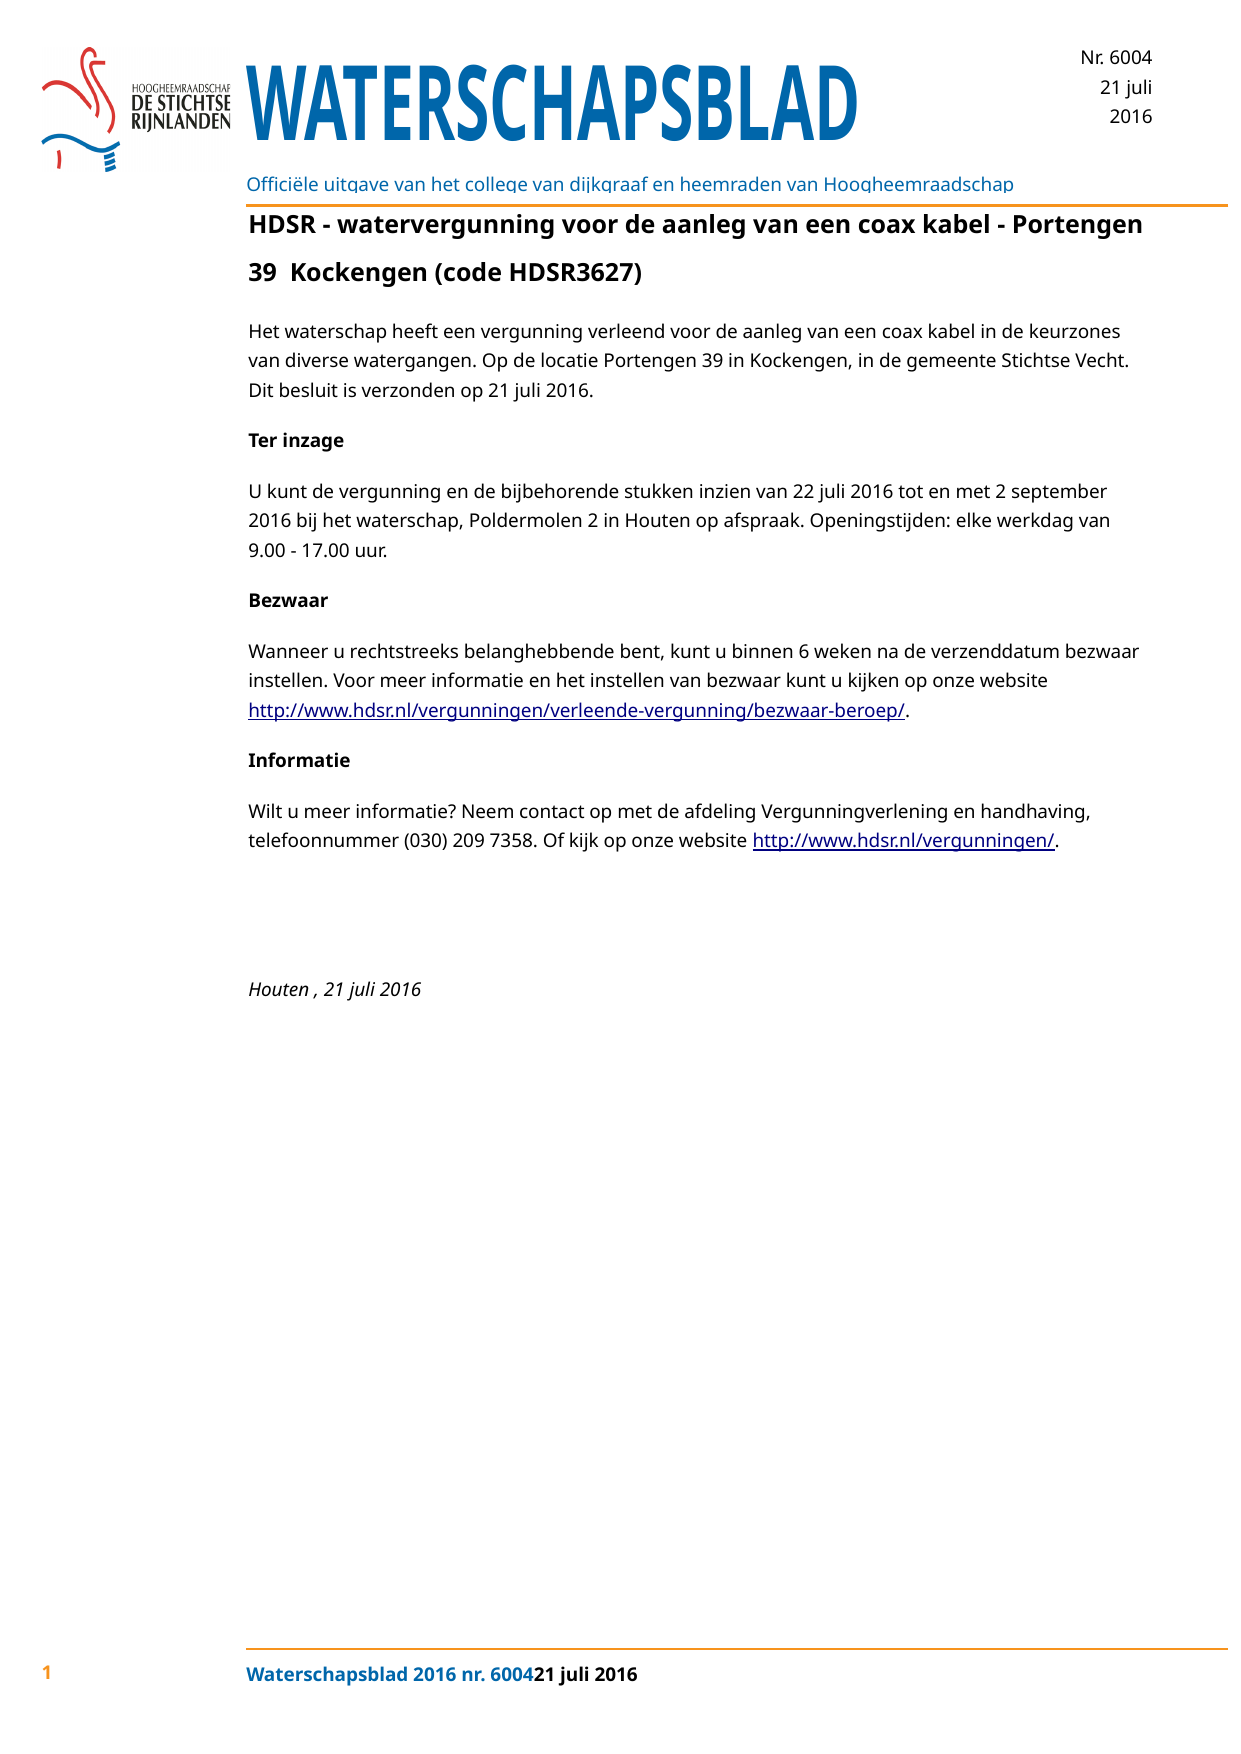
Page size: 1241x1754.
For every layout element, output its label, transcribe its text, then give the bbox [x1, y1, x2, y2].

text Houten , 21 juli 2016 [248, 976, 1152, 1002]
text Ter inzage [248, 427, 1152, 453]
text Wilt u meer informatie? Neem contact op met de afdeling Vergunningverlening en handhaving, telefoonnummer (030) 209 7358. Of kijk op onze website http://www.hdsr.nl/vergunningen/. [248, 798, 1152, 853]
picture [41, 47, 231, 172]
text Het waterschap heeft een vergunning verleend voor de aanleg van een coax kabel in de keurzones van diverse watergangen. Op de locatie Portengen 39 in Kockengen, in de gemeente Stichtse Vecht. Dit besluit is verzonden op 21 juli 2016. [248, 318, 1152, 403]
text Bezwaar [248, 587, 1152, 613]
text HDSR - watervergunning voor de aanleg van een coax kabel - Portengen 39 Kockengen (code HDSR3627) [248, 207, 1152, 288]
text Informatie [248, 747, 1152, 773]
text Wanneer u rechtstreeks belanghebbende bent, kunt u binnen 6 weken na de verzenddatum bezwaar instellen. Voor meer informatie en het instellen van bezwaar kunt u kijken op onze website http://www.hdsr.nl/vergunningen/verleende-vergunning/bezwaar-beroep/. [248, 638, 1152, 723]
text U kunt de vergunning en de bijbehorende stukken inzien van 22 juli 2016 tot en met 2 september 2016 bij het waterschap, Poldermolen 2 in Houten op afspraak. Openingstijden: elke werkdag van 9.00 - 17.00 uur. [248, 478, 1152, 563]
